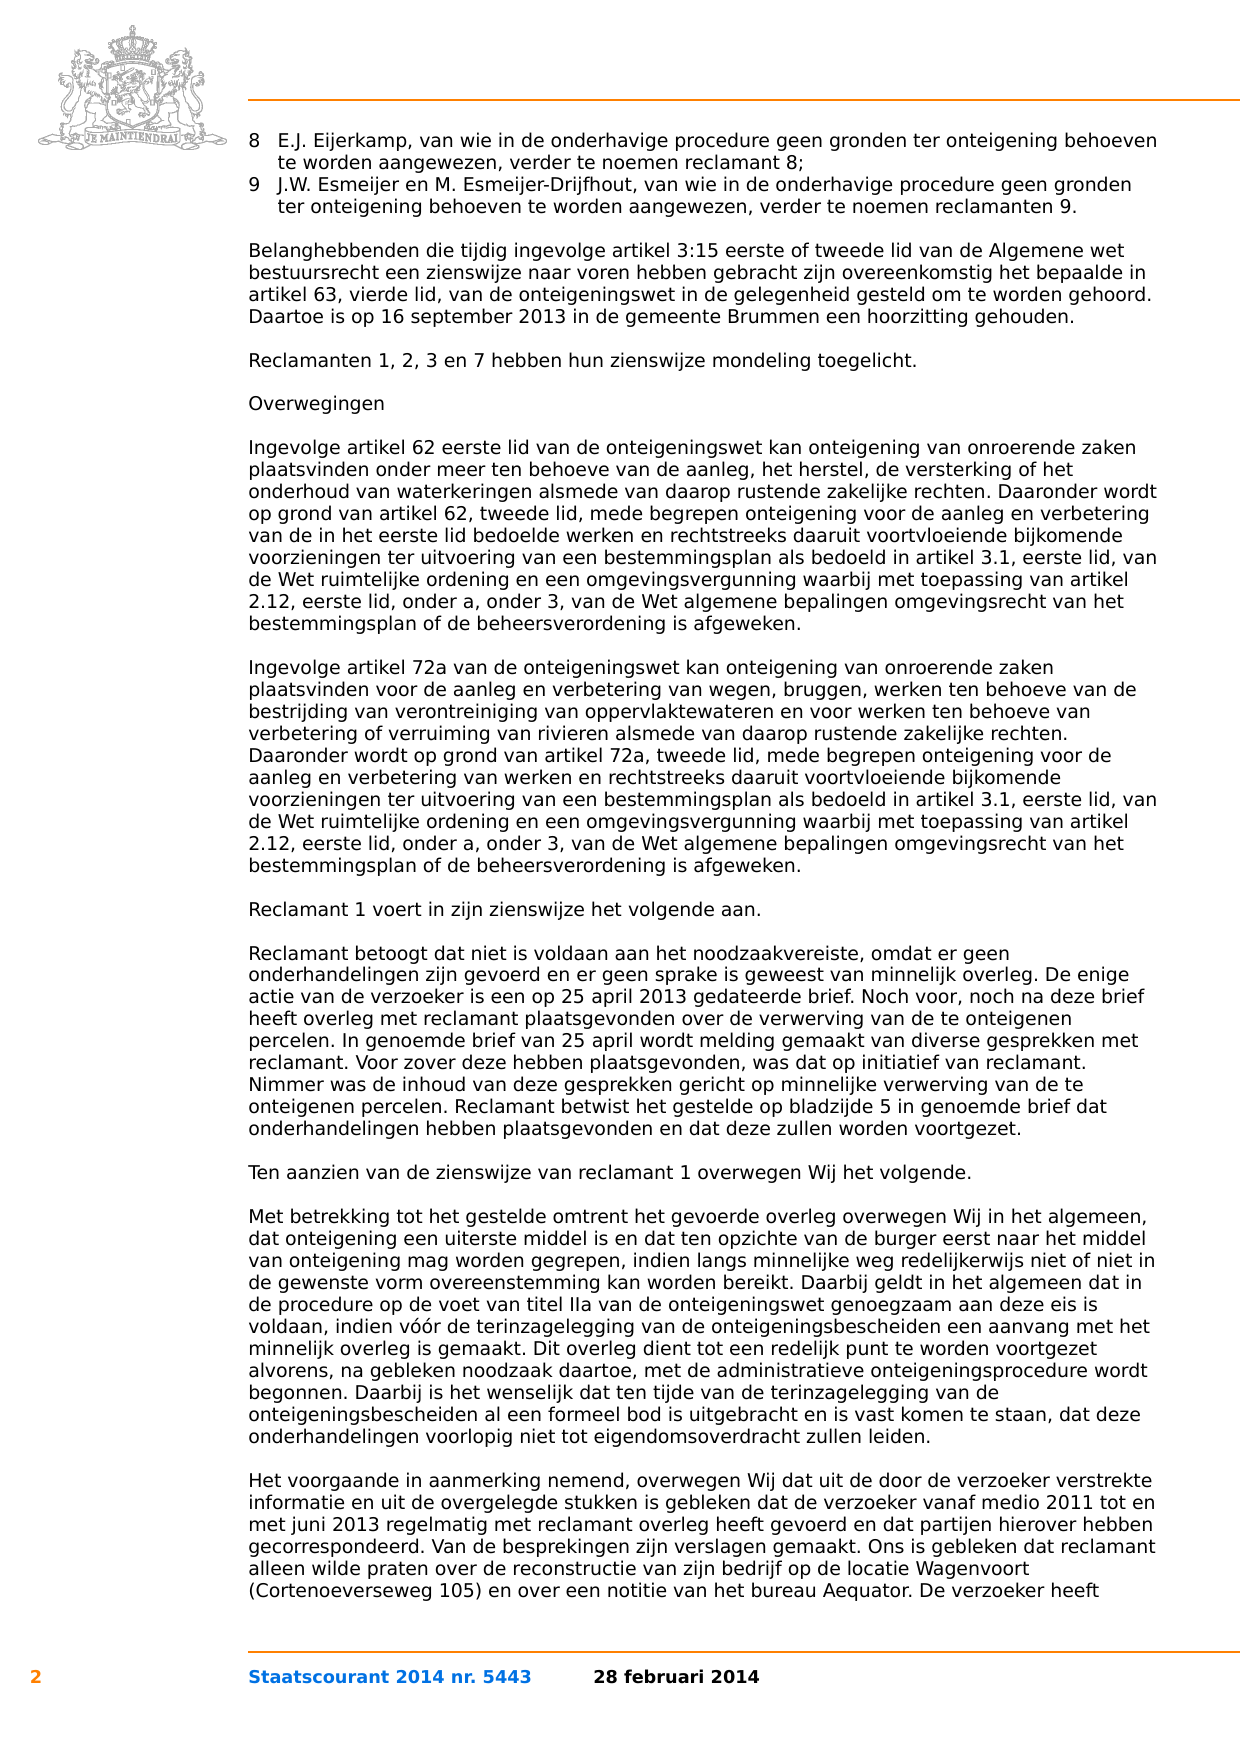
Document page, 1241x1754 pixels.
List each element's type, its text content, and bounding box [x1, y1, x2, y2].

picture [38, 25, 227, 150]
text Het voorgaande in aanmerking nemend, overwegen Wij dat uit de door de verzoeker verstrekte informatie en uit de overgelegde stukken is gebleken dat de verzoeker vanaf medio 2011 tot en met juni 2013 regelmatig met reclamant overleg heeft gevoerd en dat partijen hierover hebben gecorrespondeerd. Van de besprekingen zijn verslagen gemaakt. Ons is gebleken dat reclamant alleen wilde praten over de reconstructie van zijn bedrijf op de locatie Wagenvoort (Cortenoeverseweg 105) en over een notitie van het bureau Aequator. De verzoeker heeft [248, 1469, 1163, 1601]
text 8 E.J. Eijerkamp, van wie in de onderhavige procedure geen gronden ter onteigening behoeven te worden aangewezen, verder te noemen reclamant 8; [248, 130, 1163, 174]
text Reclamant 1 voert in zijn zienswijze het volgende aan. [248, 898, 1163, 921]
text Met betrekking tot het gestelde omtrent het gevoerde overleg overwegen Wij in het algemeen, dat onteigening een uiterste middel is en dat ten opzichte van de burger eerst naar het middel van onteigening mag worden gegrepen, indien langs minnelijke weg redelijkerwijs niet of niet in de gewenste vorm overeenstemming kan worden bereikt. Daarbij geldt in het algemeen dat in de procedure op de voet van titel IIa van de onteigeningswet genoegzaam aan deze eis is voldaan, indien vóór de terinzagelegging van de onteigeningsbescheiden een aanvang met het minnelijk overleg is gemaakt. Dit overleg dient tot een redelijk punt te worden voortgezet alvorens, na gebleken noodzaak daartoe, met de administratieve onteigeningsprocedure wordt begonnen. Daarbij is het wenselijk dat ten tijde van de terinzagelegging van de onteigeningsbescheiden al een formeel bod is uitgebracht en is vast komen te staan, dat deze onderhandelingen voorlopig niet tot eigendomsoverdracht zullen leiden. [248, 1206, 1163, 1448]
text 9 J.W. Esmeijer en M. Esmeijer-Drijfhout, van wie in de onderhavige procedure geen gronden ter onteigening behoeven te worden aangewezen, verder te noemen reclamanten 9. [248, 174, 1163, 218]
text Ingevolge artikel 62 eerste lid van de onteigeningswet kan onteigening van onroerende zaken plaatsvinden onder meer ten behoeve van de aanleg, het herstel, de versterking of het onderhoud van waterkeringen alsmede van daarop rustende zakelijke rechten. Daaronder wordt op grond van artikel 62, tweede lid, mede begrepen onteigening voor de aanleg en verbetering van de in het eerste lid bedoelde werken en rechtstreeks daaruit voortvloeiende bijkomende voorzieningen ter uitvoering van een bestemmingsplan als bedoeld in artikel 3.1, eerste lid, van de Wet ruimtelijke ordening en een omgevingsvergunning waarbij met toepassing van artikel 2.12, eerste lid, onder a, onder 3, van de Wet algemene bepalingen omgevingsrecht van het bestemmingsplan of de beheersverordening is afgeweken. [248, 437, 1163, 635]
text Overwegingen [248, 393, 1163, 415]
text Ingevolge artikel 72a van de onteigeningswet kan onteigening van onroerende zaken plaatsvinden voor de aanleg en verbetering van wegen, bruggen, werken ten behoeve van de bestrijding van verontreiniging van oppervlaktewateren en voor werken ten behoeve van verbetering of verruiming van rivieren alsmede van daarop rustende zakelijke rechten. Daaronder wordt op grond van artikel 72a, tweede lid, mede begrepen onteigening voor de aanleg en verbetering van werken en rechtstreeks daaruit voortvloeiende bijkomende voorzieningen ter uitvoering van een bestemmingsplan als bedoeld in artikel 3.1, eerste lid, van de Wet ruimtelijke ordening en een omgevingsvergunning waarbij met toepassing van artikel 2.12, eerste lid, onder a, onder 3, van de Wet algemene bepalingen omgevingsrecht van het bestemmingsplan of de beheersverordening is afgeweken. [248, 657, 1163, 877]
text Belanghebbenden die tijdig ingevolge artikel 3:15 eerste of tweede lid van de Algemene wet bestuursrecht een zienswijze naar voren hebben gebracht zijn overeenkomstig het bepaalde in artikel 63, vierde lid, van de onteigeningswet in de gelegenheid gesteld om te worden gehoord. Daartoe is op 16 september 2013 in de gemeente Brummen een hoorzitting gehouden. [248, 240, 1163, 328]
text Reclamanten 1, 2, 3 en 7 hebben hun zienswijze mondeling toegelicht. [248, 349, 1163, 371]
text Ten aanzien van de zienswijze van reclamant 1 overwegen Wij het volgende. [248, 1162, 1163, 1184]
text Reclamant betoogt dat niet is voldaan aan het noodzaakvereiste, omdat er geen onderhandelingen zijn gevoerd en er geen sprake is geweest van minnelijk overleg. De enige actie van de verzoeker is een op 25 april 2013 gedateerde brief. Noch voor, noch na deze brief heeft overleg met reclamant plaatsgevonden over de verwerving van de te onteigenen percelen. In genoemde brief van 25 april wordt melding gemaakt van diverse gesprekken met reclamant. Voor zover deze hebben plaatsgevonden, was dat op initiatief van reclamant. Nimmer was de inhoud van deze gesprekken gericht op minnelijke verwerving van de te onteigenen percelen. Reclamant betwist het gestelde op bladzijde 5 in genoemde brief dat onderhandelingen hebben plaatsgevonden en dat deze zullen worden voortgezet. [248, 942, 1163, 1140]
